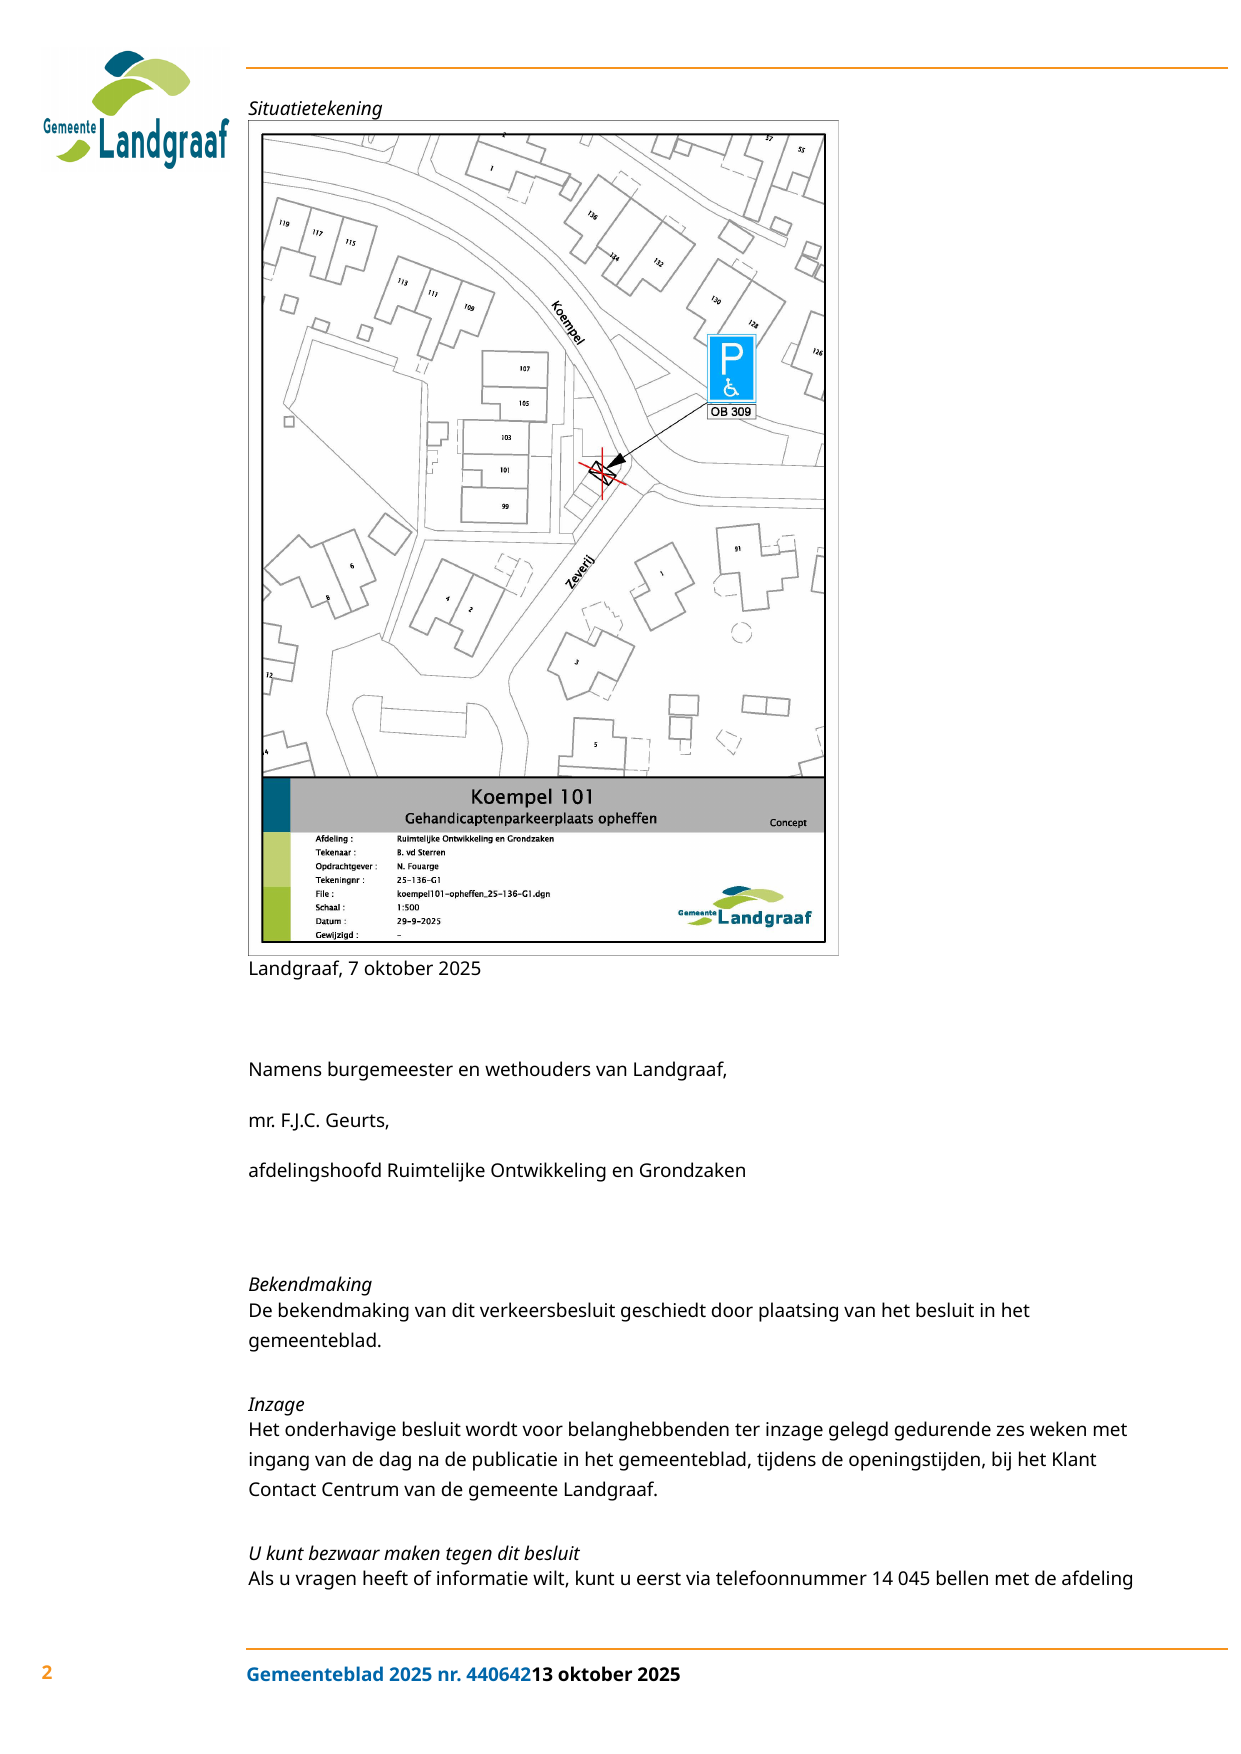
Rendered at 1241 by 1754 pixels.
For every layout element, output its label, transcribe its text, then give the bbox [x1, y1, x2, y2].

text Namens burgemeester en wethouders van Landgraaf, [248, 1056, 1152, 1082]
picture [41, 47, 231, 172]
text Situatietekening [248, 95, 1152, 121]
text Inzage [248, 1391, 1152, 1417]
text Landgraaf, 7 oktober 2025 [248, 956, 1152, 981]
text mr. F.J.C. Geurts, [248, 1107, 1152, 1133]
text Bekendmaking [248, 1272, 1152, 1297]
text Het onderhavige besluit wordt voor belanghebbenden ter inzage gelegd gedurende zes weken met ingang van de dag na de publicatie in het gemeenteblad, tijdens de openingstijden, bij het Klant Contact Centrum van de gemeente Landgraaf. [248, 1417, 1152, 1502]
picture [248, 120, 839, 956]
text U kunt bezwaar maken tegen dit besluit [248, 1540, 1152, 1566]
text Als u vragen heeft of informatie wilt, kunt u eerst via telefoonnummer 14 045 bellen met de afdeling [248, 1566, 1152, 1591]
text De bekendmaking van dit verkeersbesluit geschiedt door plaatsing van het besluit in het gemeenteblad. [248, 1297, 1152, 1353]
text afdelingshoofd Ruimtelijke Ontwikkeling en Grondzaken [248, 1157, 1152, 1183]
